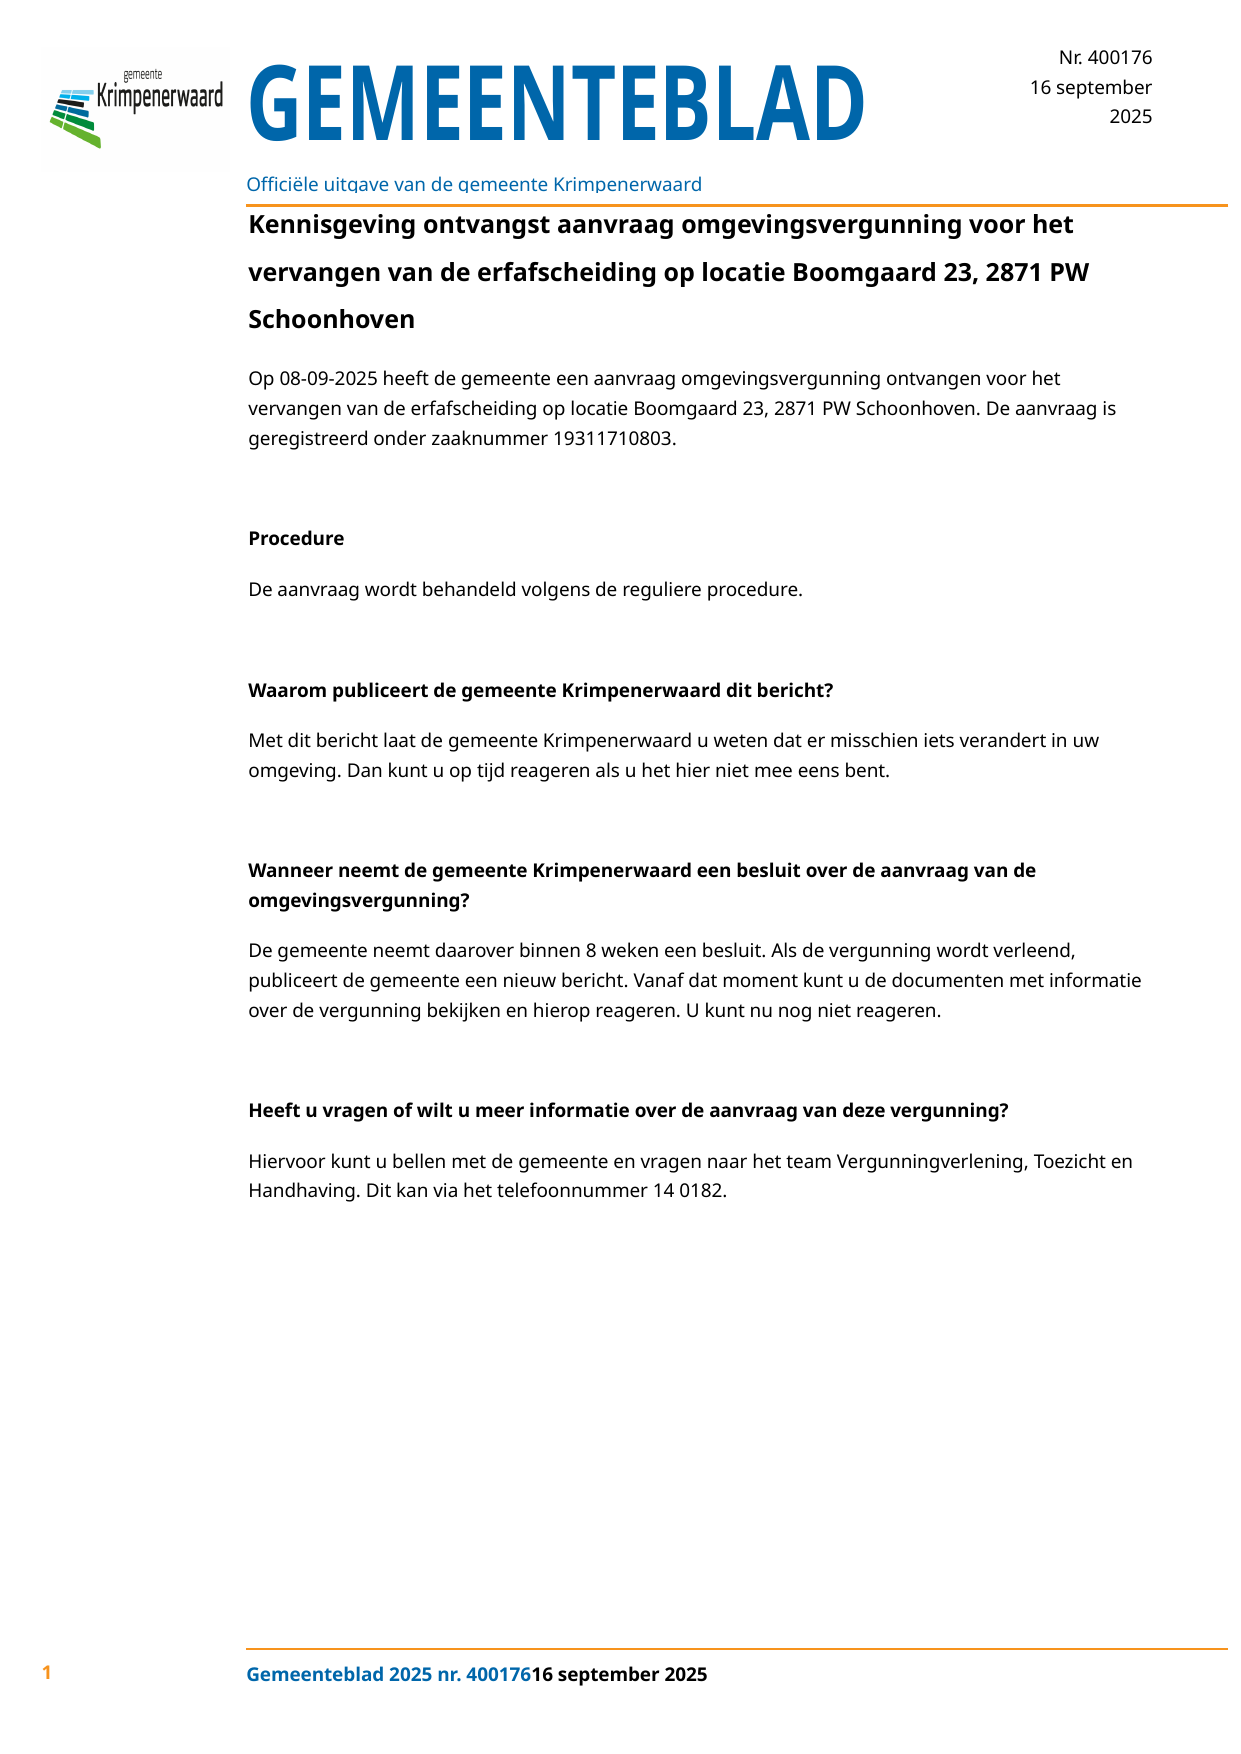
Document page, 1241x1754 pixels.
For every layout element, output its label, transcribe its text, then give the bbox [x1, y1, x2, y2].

text Kennisgeving ontvangst aanvraag omgevingsvergunning voor het vervangen van de erfafscheiding op locatie Boomgaard 23, 2871 PW Schoonhoven [248, 207, 1152, 336]
text Procedure [248, 526, 1152, 551]
text De aanvraag wordt behandeld volgens de reguliere procedure. [248, 576, 1152, 602]
text Hiervoor kunt u bellen met de gemeente en vragen naar het team Vergunningverlening, Toezicht en Handhaving. Dit kan via het telefoonnummer 14 0182. [248, 1148, 1152, 1203]
text Waarom publiceert de gemeente Krimpenerwaard dit bericht? [248, 677, 1152, 702]
text Op 08-09-2025 heeft de gemeente een aanvraag omgevingsvergunning ontvangen voor het vervangen van de erfafscheiding op locatie Boomgaard 23, 2871 PW Schoonhoven. De aanvraag is geregistreerd onder zaaknummer 19311710803. [248, 366, 1152, 450]
text Wanneer neemt de gemeente Krimpenerwaard een besluit over de aanvraag van de omgevingsvergunning? [248, 858, 1152, 913]
picture [41, 47, 231, 172]
text De gemeente neemt daarover binnen 8 weken een besluit. Als de vergunning wordt verleend, publiceert de gemeente een nieuw bericht. Vanaf dat moment kunt u de documenten met informatie over de vergunning bekijken en hierop reageren. U kunt nu nog niet reageren. [248, 938, 1152, 1022]
text Heeft u vragen of wilt u meer informatie over de aanvraag van deze vergunning? [248, 1098, 1152, 1123]
text Met dit bericht laat de gemeente Krimpenerwaard u weten dat er misschien iets verandert in uw omgeving. Dan kunt u op tijd reageren als u het hier niet mee eens bent. [248, 727, 1152, 782]
